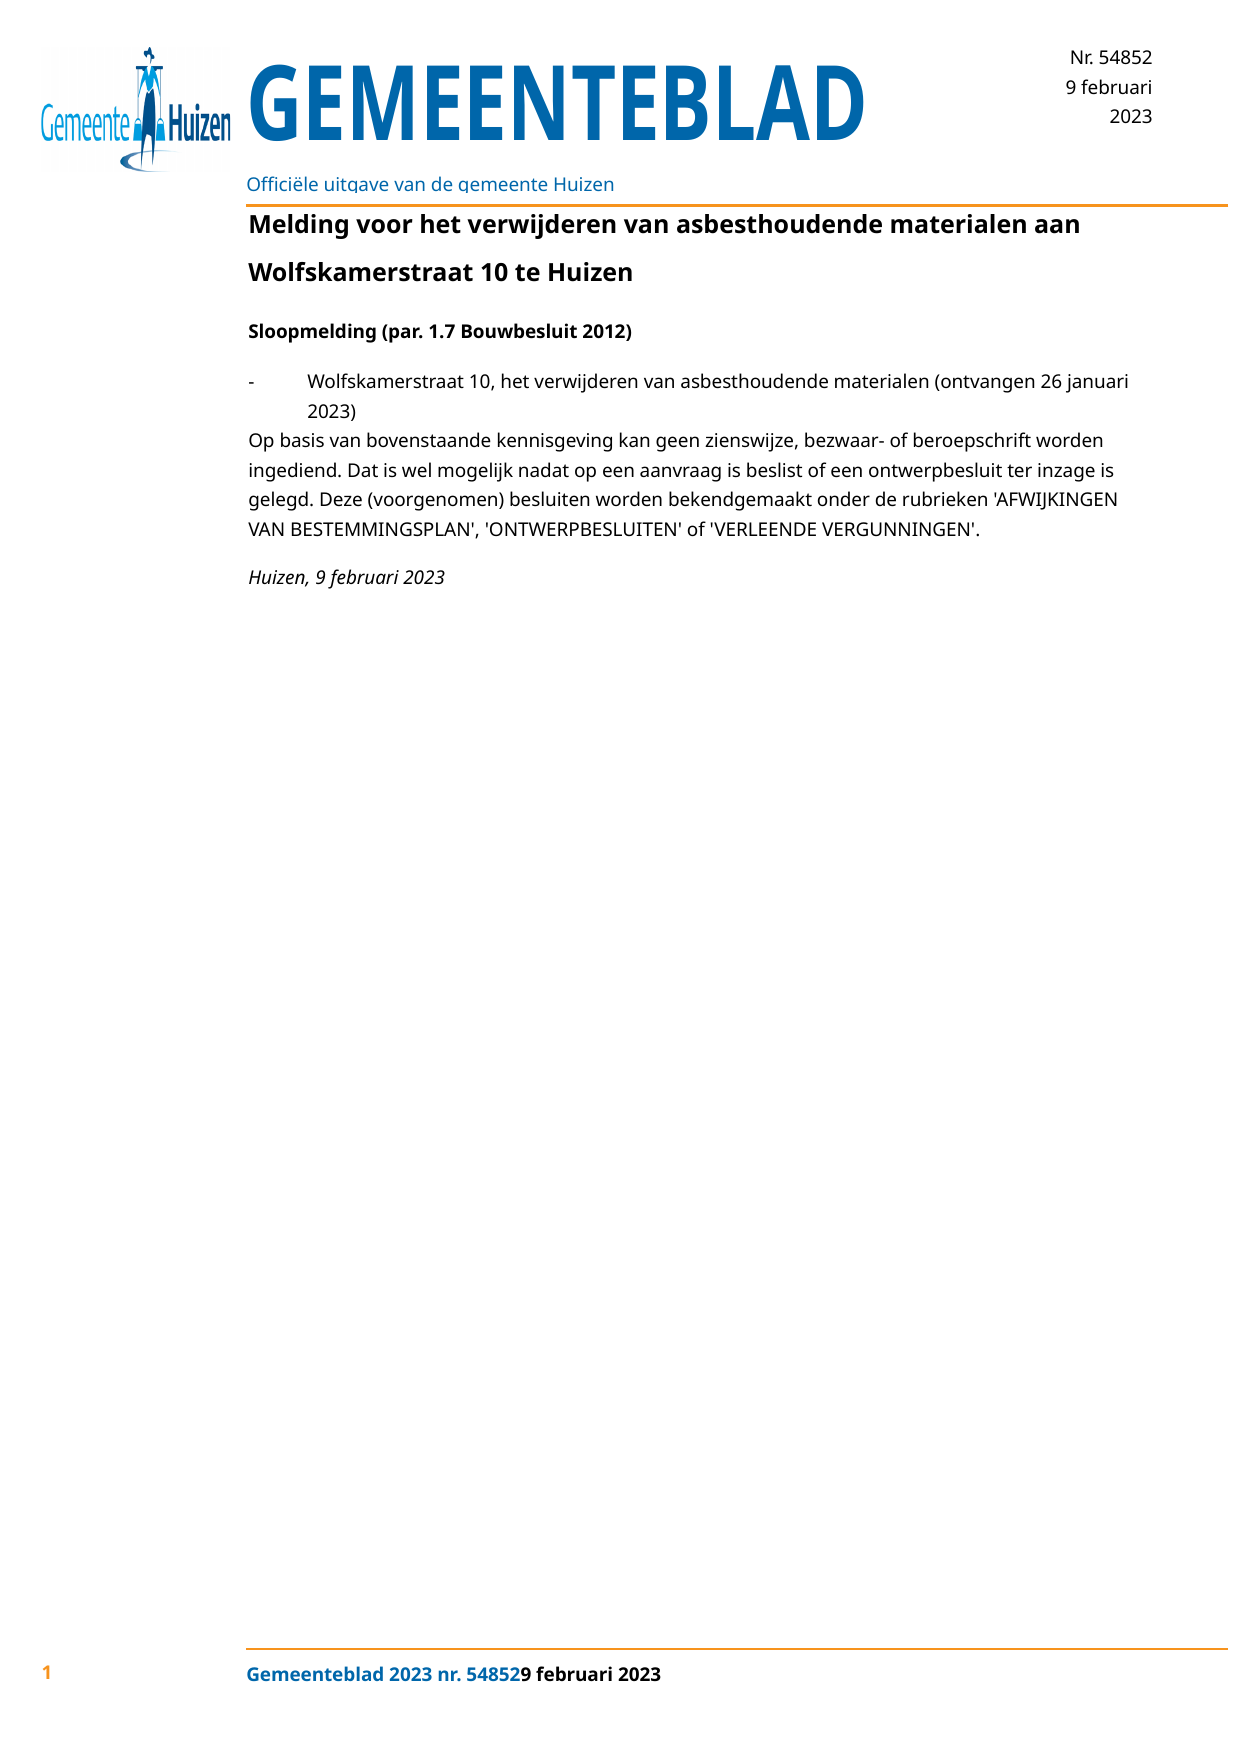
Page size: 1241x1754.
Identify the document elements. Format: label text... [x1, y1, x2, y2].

text Melding voor het verwijderen van asbesthoudende materialen aan Wolfskamerstraat 10 te Huizen [248, 207, 1152, 288]
text Huizen, 9 februari 2023 [248, 564, 1152, 590]
text Sloopmelding (par. 1.7 Bouwbesluit 2012) [248, 318, 1152, 344]
text Op basis van bovenstaande kennisgeving kan geen zienswijze, bezwaar- of beroepschrift worden ingediend. Dat is wel mogelijk nadat op een aanvraag is beslist of een ontwerpbesluit ter inzage is gelegd. Deze (voorgenomen) besluiten worden bekendgemaakt onder de rubrieken 'AFWIJKINGEN VAN BESTEMMINGSPLAN', 'ONTWERPBESLUITEN' of 'VERLEENDE VERGUNNINGEN'. [248, 427, 1152, 542]
list Wolfskamerstraat 10, het verwijderen van asbesthoudende materialen (ontvangen 26 januari 2023) [248, 368, 1152, 424]
picture [41, 47, 231, 172]
